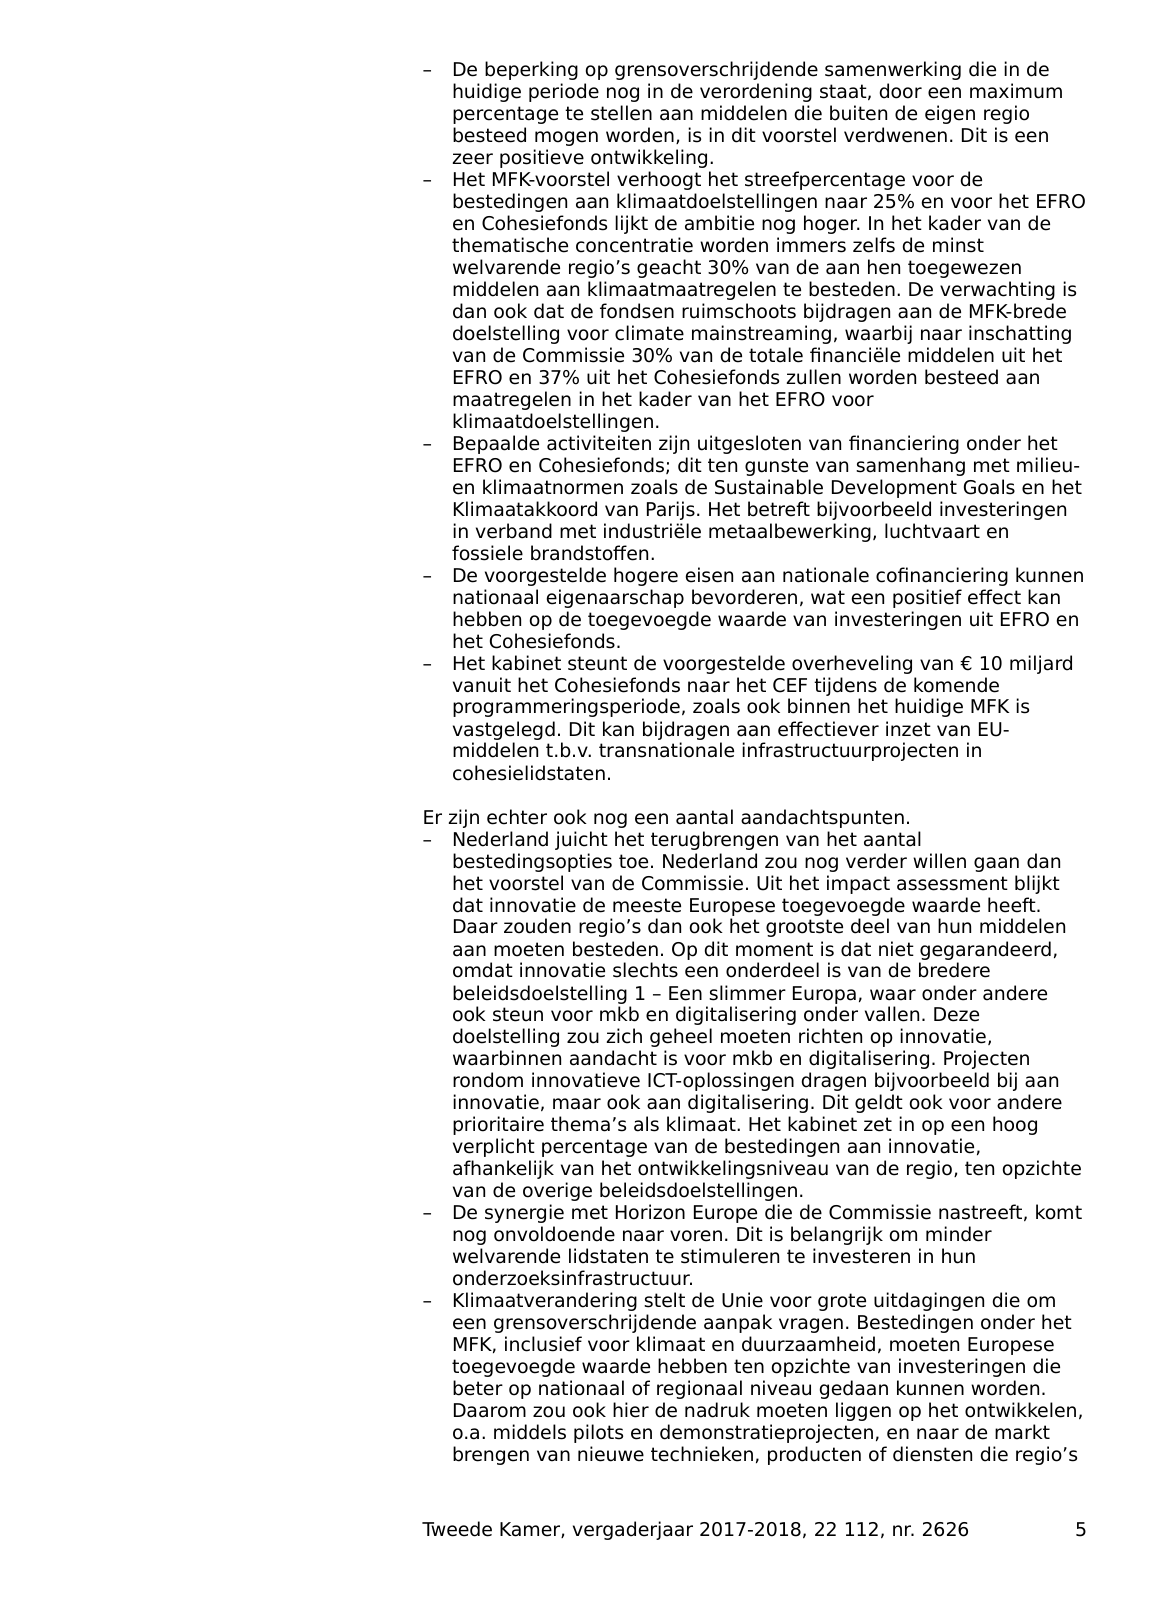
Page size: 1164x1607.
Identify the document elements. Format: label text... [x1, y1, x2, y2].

text – Klimaatverandering stelt de Unie voor grote uitdagingen die om een grensoverschrijdende aanpak vragen. Bestedingen onder het MFK, inclusief voor klimaat en duurzaamheid, moeten Europese toegevoegde waarde hebben ten opzichte van investeringen die beter op nationaal of regionaal niveau gedaan kunnen worden. Daarom zou ook hier de nadruk moeten liggen op het ontwikkelen, o.a. middels pilots en demonstratieprojecten, en naar de markt brengen van nieuwe technieken, producten of diensten die regio’s [422, 1290, 1087, 1466]
text – De beperking op grensoverschrijdende samenwerking die in de huidige periode nog in de verordening staat, door een maximum percentage te stellen aan middelen die buiten de eigen regio besteed mogen worden, is in dit voorstel verdwenen. Dit is een zeer positieve ontwikkeling. [422, 59, 1087, 169]
text – Het kabinet steunt de voorgestelde overheveling van € 10 miljard vanuit het Cohesiefonds naar het CEF tijdens de komende programmeringsperiode, zoals ook binnen het huidige MFK is vastgelegd. Dit kan bijdragen aan effectiever inzet van EU-middelen t.b.v. transnationale infrastructuurprojecten in cohesielidstaten. [422, 652, 1087, 784]
text – Bepaalde activiteiten zijn uitgesloten van financiering onder het EFRO en Cohesiefonds; dit ten gunste van samenhang met milieu- en klimaatnormen zoals de Sustainable Development Goals en het Klimaatakkoord van Parijs. Het betreft bijvoorbeeld investeringen in verband met industriële metaalbewerking, luchtvaart en fossiele brandstoffen. [422, 433, 1087, 564]
text – Nederland juicht het terugbrengen van het aantal bestedingsopties toe. Nederland zou nog verder willen gaan dan het voorstel van de Commissie. Uit het impact assessment blijkt dat innovatie de meeste Europese toegevoegde waarde heeft. Daar zouden regio’s dan ook het grootste deel van hun middelen aan moeten besteden. Op dit moment is dat niet gegarandeerd, omdat innovatie slechts een onderdeel is van de bredere beleidsdoelstelling 1 – Een slimmer Europa, waar onder andere ook steun voor mkb en digitalisering onder vallen. Deze doelstelling zou zich geheel moeten richten op innovatie, waarbinnen aandacht is voor mkb en digitalisering. Projecten rondom innovatieve ICT-oplossingen dragen bijvoorbeeld bij aan innovatie, maar ook aan digitalisering. Dit geldt ook voor andere prioritaire thema’s als klimaat. Het kabinet zet in op een hoog verplicht percentage van de bestedingen aan innovatie, afhankelijk van het ontwikkelingsniveau van de regio, ten opzichte van de overige beleidsdoelstellingen. [422, 828, 1087, 1202]
text Er zijn echter ook nog een aantal aandachtspunten. [422, 807, 1087, 828]
text – De synergie met Horizon Europe die de Commissie nastreeft, komt nog onvoldoende naar voren. Dit is belangrijk om minder welvarende lidstaten te stimuleren te investeren in hun onderzoeksinfrastructuur. [422, 1202, 1087, 1290]
text – Het MFK-voorstel verhoogt het streefpercentage voor de bestedingen aan klimaatdoelstellingen naar 25% en voor het EFRO en Cohesiefonds lijkt de ambitie nog hoger. In het kader van de thematische concentratie worden immers zelfs de minst welvarende regio’s geacht 30% van de aan hen toegewezen middelen aan klimaatmaatregelen te besteden. De verwachting is dan ook dat de fondsen ruimschoots bijdragen aan de MFK-brede doelstelling voor climate mainstreaming, waarbij naar inschatting van de Commissie 30% van de totale financiële middelen uit het EFRO en 37% uit het Cohesiefonds zullen worden besteed aan maatregelen in het kader van het EFRO voor klimaatdoelstellingen. [422, 169, 1087, 433]
text – De voorgestelde hogere eisen aan nationale cofinanciering kunnen nationaal eigenaarschap bevorderen, wat een positief effect kan hebben op de toegevoegde waarde van investeringen uit EFRO en het Cohesiefonds. [422, 564, 1087, 652]
